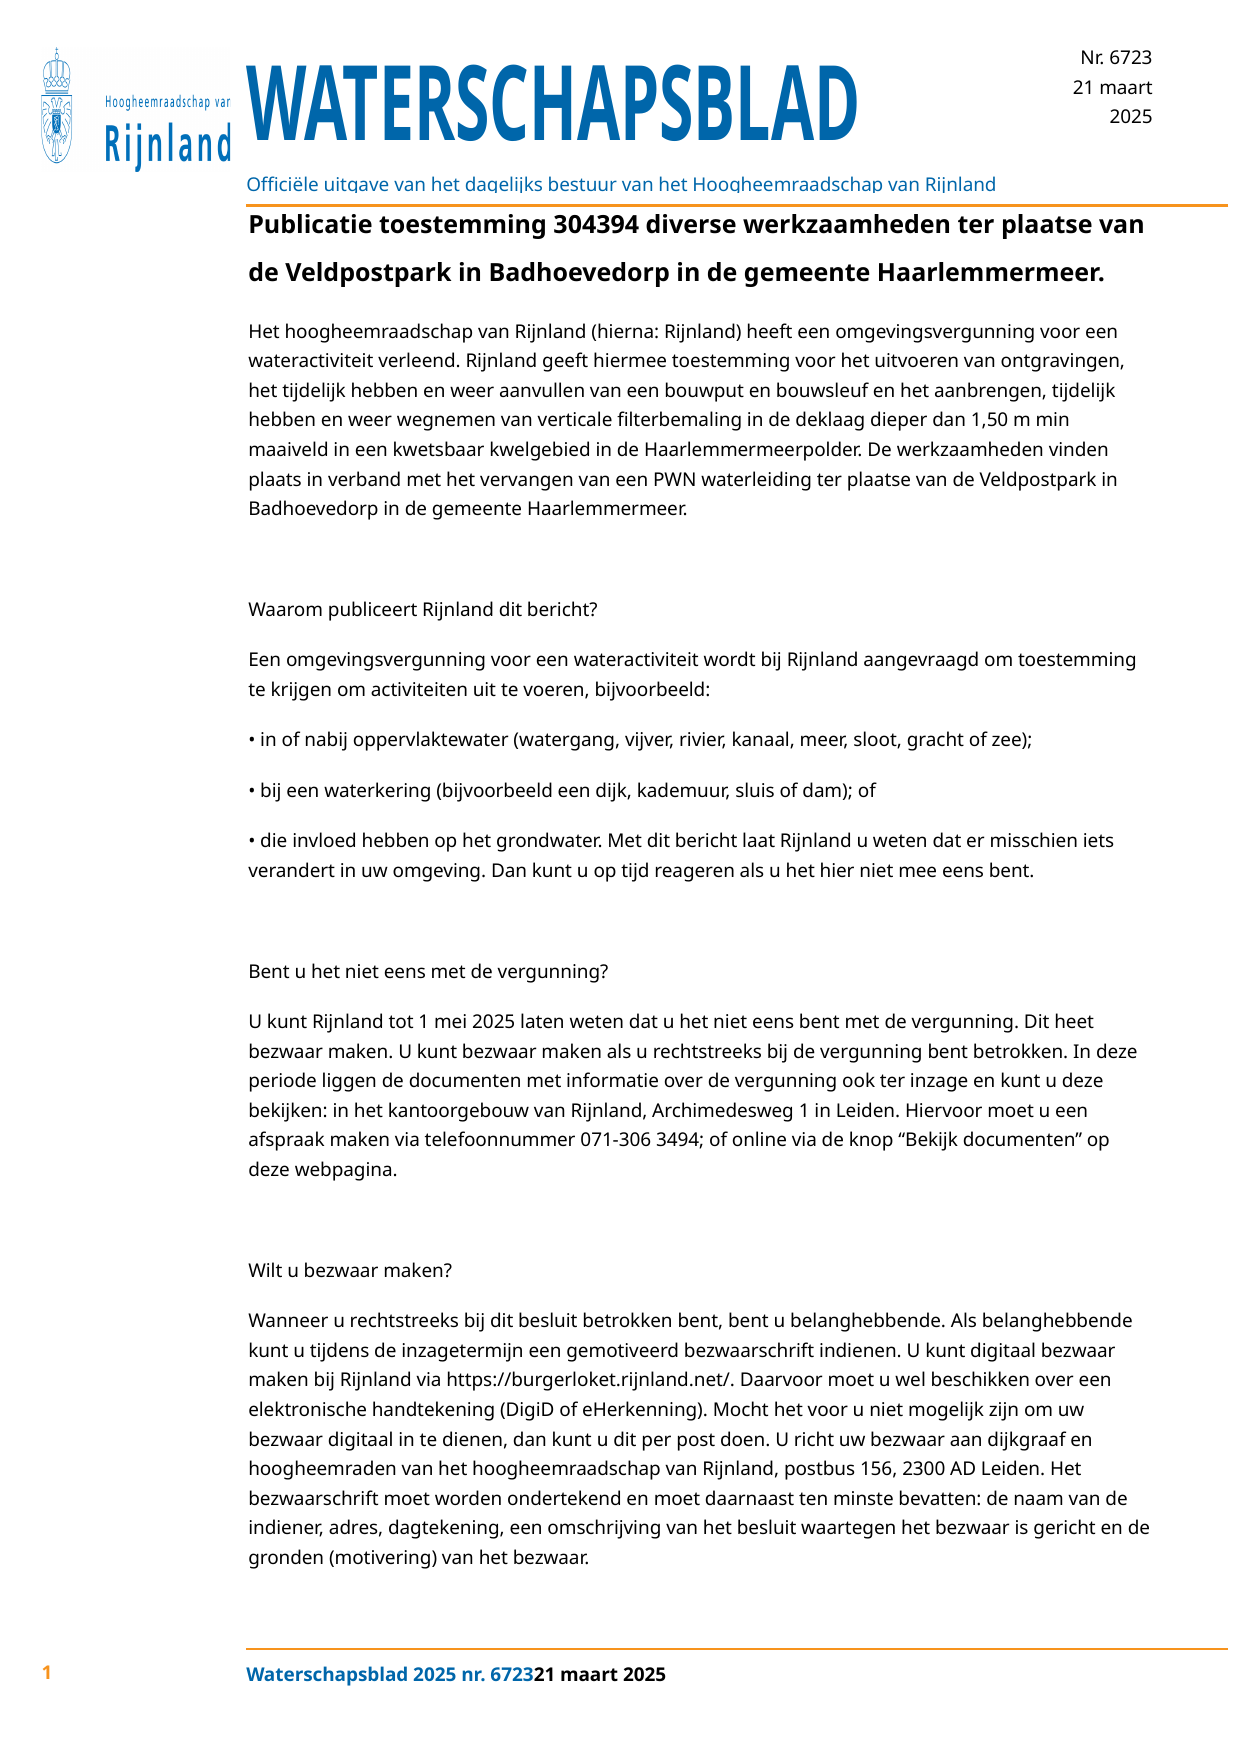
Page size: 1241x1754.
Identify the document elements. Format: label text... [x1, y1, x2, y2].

text Waarom publiceert Rijnland dit bericht? [248, 596, 1152, 622]
text Bent u het niet eens met de vergunning? [248, 958, 1152, 984]
text Publicatie toestemming 304394 diverse werkzaamheden ter plaatse van de Veldpostpark in Badhoevedorp in de gemeente Haarlemmermeer. [248, 207, 1152, 288]
text • in of nabij oppervlaktewater (watergang, vijver, rivier, kanaal, meer, sloot, gracht of zee); [248, 727, 1152, 752]
text U kunt Rijnland tot 1 mei 2025 laten weten dat u het niet eens bent met de vergunning. Dit heet bezwaar maken. U kunt bezwaar maken als u rechtstreeks bij de vergunning bent betrokken. In deze periode liggen de documenten met informatie over de vergunning ook ter inzage en kunt u deze bekijken: in het kantoorgebouw van Rijnland, Archimedesweg 1 in Leiden. Hiervoor moet u een afspraak maken via telefoonnummer 071-306 3494; of online via de knop “Bekijk documenten” op deze webpagina. [248, 1008, 1152, 1182]
text Een omgevingsvergunning voor een wateractiviteit wordt bij Rijnland aangevraagd om toestemming te krijgen om activiteiten uit te voeren, bijvoorbeeld: [248, 647, 1152, 702]
text Wanneer u rechtstreeks bij dit besluit betrokken bent, bent u belanghebbende. Als belanghebbende kunt u tijdens de inzagetermijn een gemotiveerd bezwaarschrift indienen. U kunt digitaal bezwaar maken bij Rijnland via https://burgerloket.rijnland.net/. Daarvoor moet u wel beschikken over een elektronische handtekening (DigiD of eHerkenning). Mocht het voor u niet mogelijk zijn om uw bezwaar digitaal in te dienen, dan kunt u dit per post doen. U richt uw bezwaar aan dijkgraaf en hoogheemraden van het hoogheemraadschap van Rijnland, postbus 156, 2300 AD Leiden. Het bezwaarschrift moet worden ondertekend en moet daarnaast ten minste bevatten: de naam van de indiener, adres, dagtekening, een omschrijving van het besluit waartegen het bezwaar is gericht en de gronden (motivering) van het bezwaar. [248, 1307, 1152, 1570]
text • bij een waterkering (bijvoorbeeld een dijk, kademuur, sluis of dam); of [248, 777, 1152, 803]
text Wilt u bezwaar maken? [248, 1257, 1152, 1283]
text • die invloed hebben op het grondwater. Met dit bericht laat Rijnland u weten dat er misschien iets verandert in uw omgeving. Dan kunt u op tijd reageren als u het hier niet mee eens bent. [248, 827, 1152, 883]
picture [41, 47, 231, 172]
text Het hoogheemraadschap van Rijnland (hierna: Rijnland) heeft een omgevingsvergunning voor een wateractiviteit verleend. Rijnland geeft hiermee toestemming voor het uitvoeren van ontgravingen, het tijdelijk hebben en weer aanvullen van een bouwput en bouwsleuf en het aanbrengen, tijdelijk hebben en weer wegnemen van verticale filterbemaling in de deklaag dieper dan 1,50 m min maaiveld in een kwetsbaar kwelgebied in de Haarlemmermeerpolder. De werkzaamheden vinden plaats in verband met het vervangen van een PWN waterleiding ter plaatse van de Veldpostpark in Badhoevedorp in de gemeente Haarlemmermeer. [248, 318, 1152, 521]
